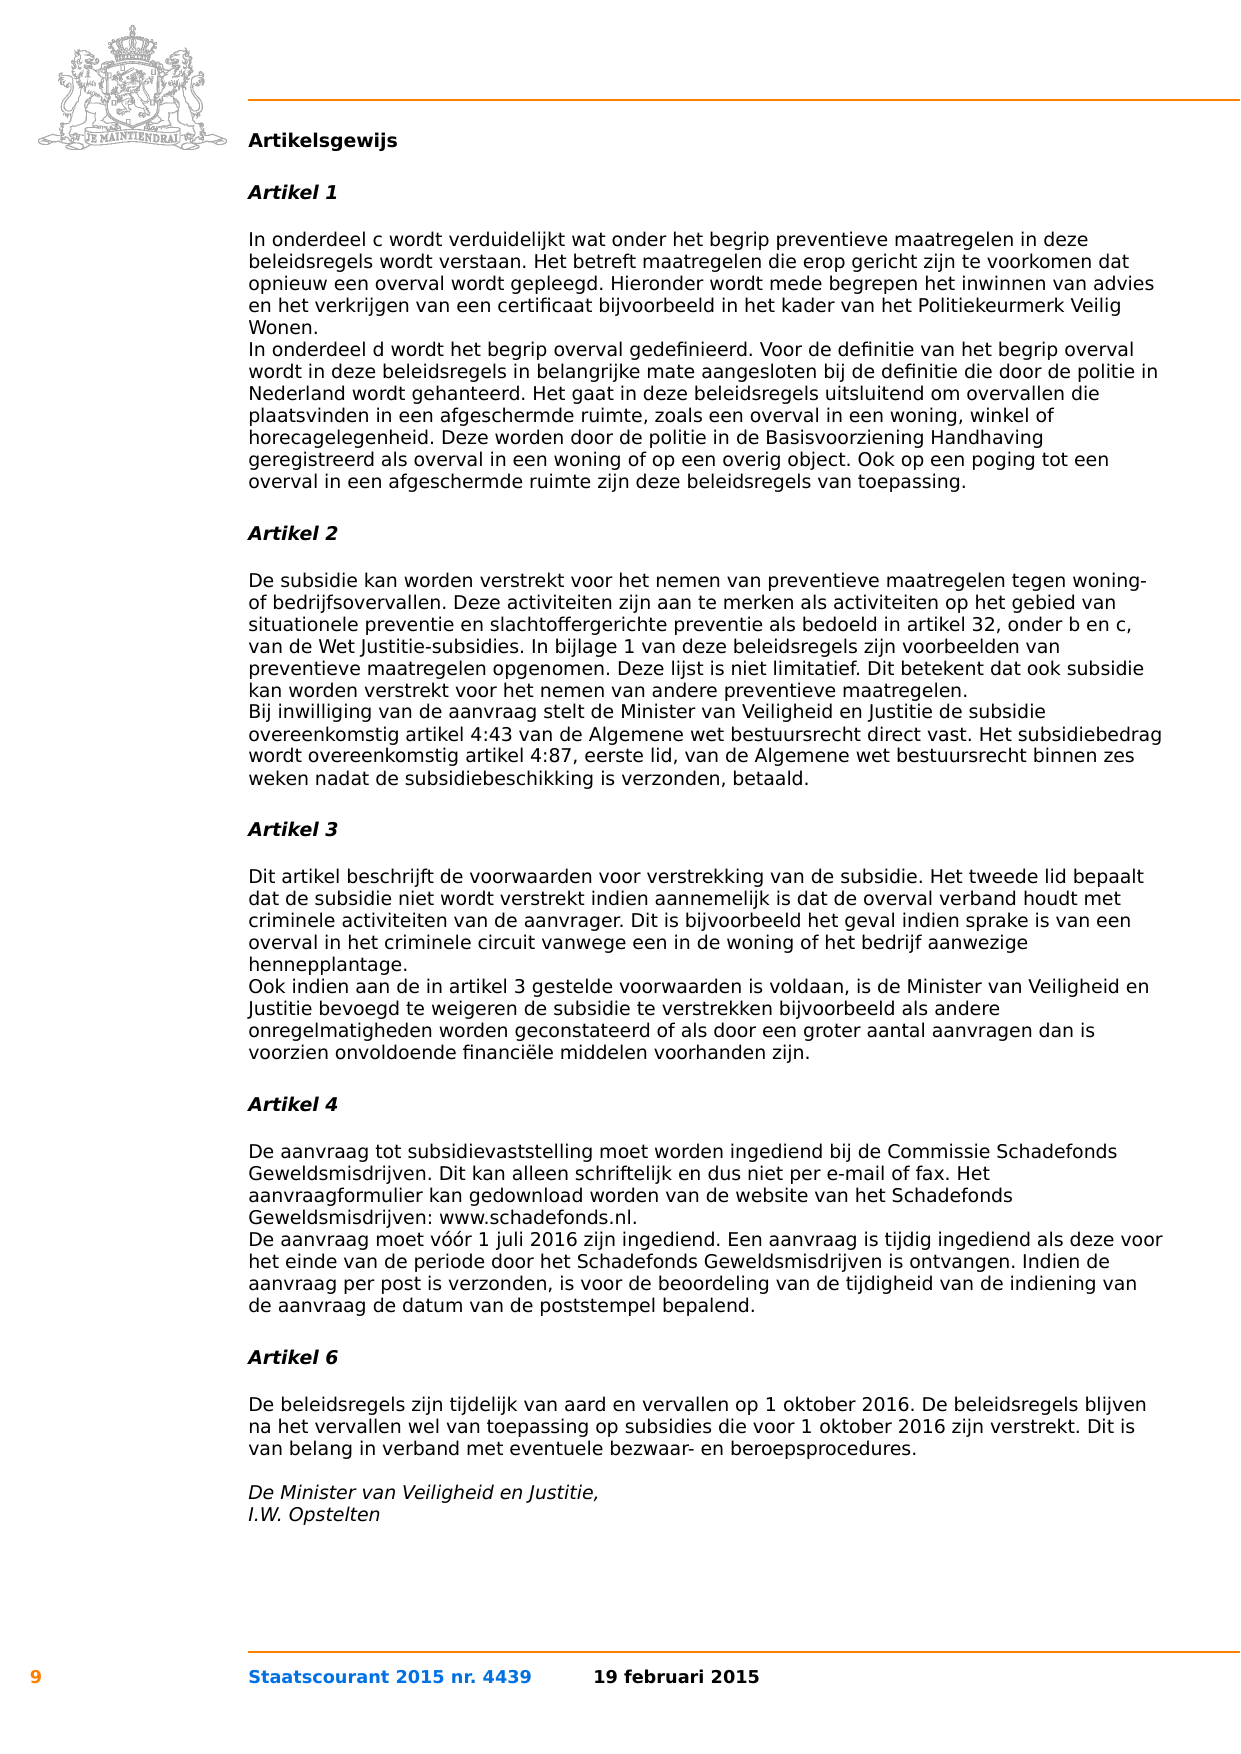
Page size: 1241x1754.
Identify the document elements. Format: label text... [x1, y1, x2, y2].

subtitle Artikel 3 [248, 819, 1163, 841]
text De aanvraag moet vóór 1 juli 2016 zijn ingediend. Een aanvraag is tijdig ingediend als deze voor het einde van de periode door het Schadefonds Geweldsmisdrijven is ontvangen. Indien de aanvraag per post is verzonden, is voor de beoordeling van de tijdigheid van de indiening van de aanvraag de datum van de poststempel bepalend. [248, 1229, 1163, 1317]
text In onderdeel d wordt het begrip overval gedefinieerd. Voor de definitie van het begrip overval wordt in deze beleidsregels in belangrijke mate aangesloten bij de definitie die door de politie in Nederland wordt gehanteerd. Het gaat in deze beleidsregels uitsluitend om overvallen die plaatsvinden in een afgeschermde ruimte, zoals een overval in een woning, winkel of horecagelegenheid. Deze worden door de politie in de Basisvoorziening Handhaving geregistreerd als overval in een woning of op een overig object. Ook op een poging tot een overval in een afgeschermde ruimte zijn deze beleidsregels van toepassing. [248, 339, 1163, 493]
subtitle Artikel 2 [248, 523, 1163, 544]
text Ook indien aan de in artikel 3 gestelde voorwaarden is voldaan, is de Minister van Veiligheid en Justitie bevoegd te weigeren de subsidie te verstrekken bijvoorbeeld als andere onregelmatigheden worden geconstateerd of als door een groter aantal aanvragen dan is voorzien onvoldoende financiële middelen voorhanden zijn. [248, 976, 1163, 1064]
picture [38, 25, 227, 150]
text De beleidsregels zijn tijdelijk van aard en vervallen op 1 oktober 2016. De beleidsregels blijven na het vervallen wel van toepassing op subsidies die voor 1 oktober 2016 zijn verstrekt. Dit is van belang in verband met eventuele bezwaar- en beroepsprocedures. [248, 1394, 1163, 1460]
text De Minister van Veiligheid en Justitie, I.W. Opstelten [248, 1482, 1163, 1526]
subtitle Artikel 4 [248, 1094, 1163, 1116]
subtitle Artikelsgewijs [248, 130, 1163, 152]
subtitle Artikel 1 [248, 182, 1163, 204]
subtitle Artikel 6 [248, 1347, 1163, 1369]
text Dit artikel beschrijft de voorwaarden voor verstrekking van de subsidie. Het tweede lid bepaalt dat de subsidie niet wordt verstrekt indien aannemelijk is dat de overval verband houdt met criminele activiteiten van de aanvrager. Dit is bijvoorbeeld het geval indien sprake is van een overval in het criminele circuit vanwege een in de woning of het bedrijf aanwezige hennepplantage. [248, 866, 1163, 976]
text De subsidie kan worden verstrekt voor het nemen van preventieve maatregelen tegen woning- of bedrijfsovervallen. Deze activiteiten zijn aan te merken als activiteiten op het gebied van situationele preventie en slachtoffergerichte preventie als bedoeld in artikel 32, onder b en c, van de Wet Justitie-subsidies. In bijlage 1 van deze beleidsregels zijn voorbeelden van preventieve maatregelen opgenomen. Deze lijst is niet limitatief. Dit betekent dat ook subsidie kan worden verstrekt voor het nemen van andere preventieve maatregelen. [248, 569, 1163, 701]
text Bij inwilliging van de aanvraag stelt de Minister van Veiligheid en Justitie de subsidie overeenkomstig artikel 4:43 van de Algemene wet bestuursrecht direct vast. Het subsidiebedrag wordt overeenkomstig artikel 4:87, eerste lid, van de Algemene wet bestuursrecht binnen zes weken nadat de subsidiebeschikking is verzonden, betaald. [248, 701, 1163, 789]
text De aanvraag tot subsidievaststelling moet worden ingediend bij de Commissie Schadefonds Geweldsmisdrijven. Dit kan alleen schriftelijk en dus niet per e-mail of fax. Het aanvraagformulier kan gedownload worden van de website van het Schadefonds Geweldsmisdrijven: www.schadefonds.nl. [248, 1141, 1163, 1229]
text In onderdeel c wordt verduidelijkt wat onder het begrip preventieve maatregelen in deze beleidsregels wordt verstaan. Het betreft maatregelen die erop gericht zijn te voorkomen dat opnieuw een overval wordt gepleegd. Hieronder wordt mede begrepen het inwinnen van advies en het verkrijgen van een certificaat bijvoorbeeld in het kader van het Politiekeurmerk Veilig Wonen. [248, 229, 1163, 339]
